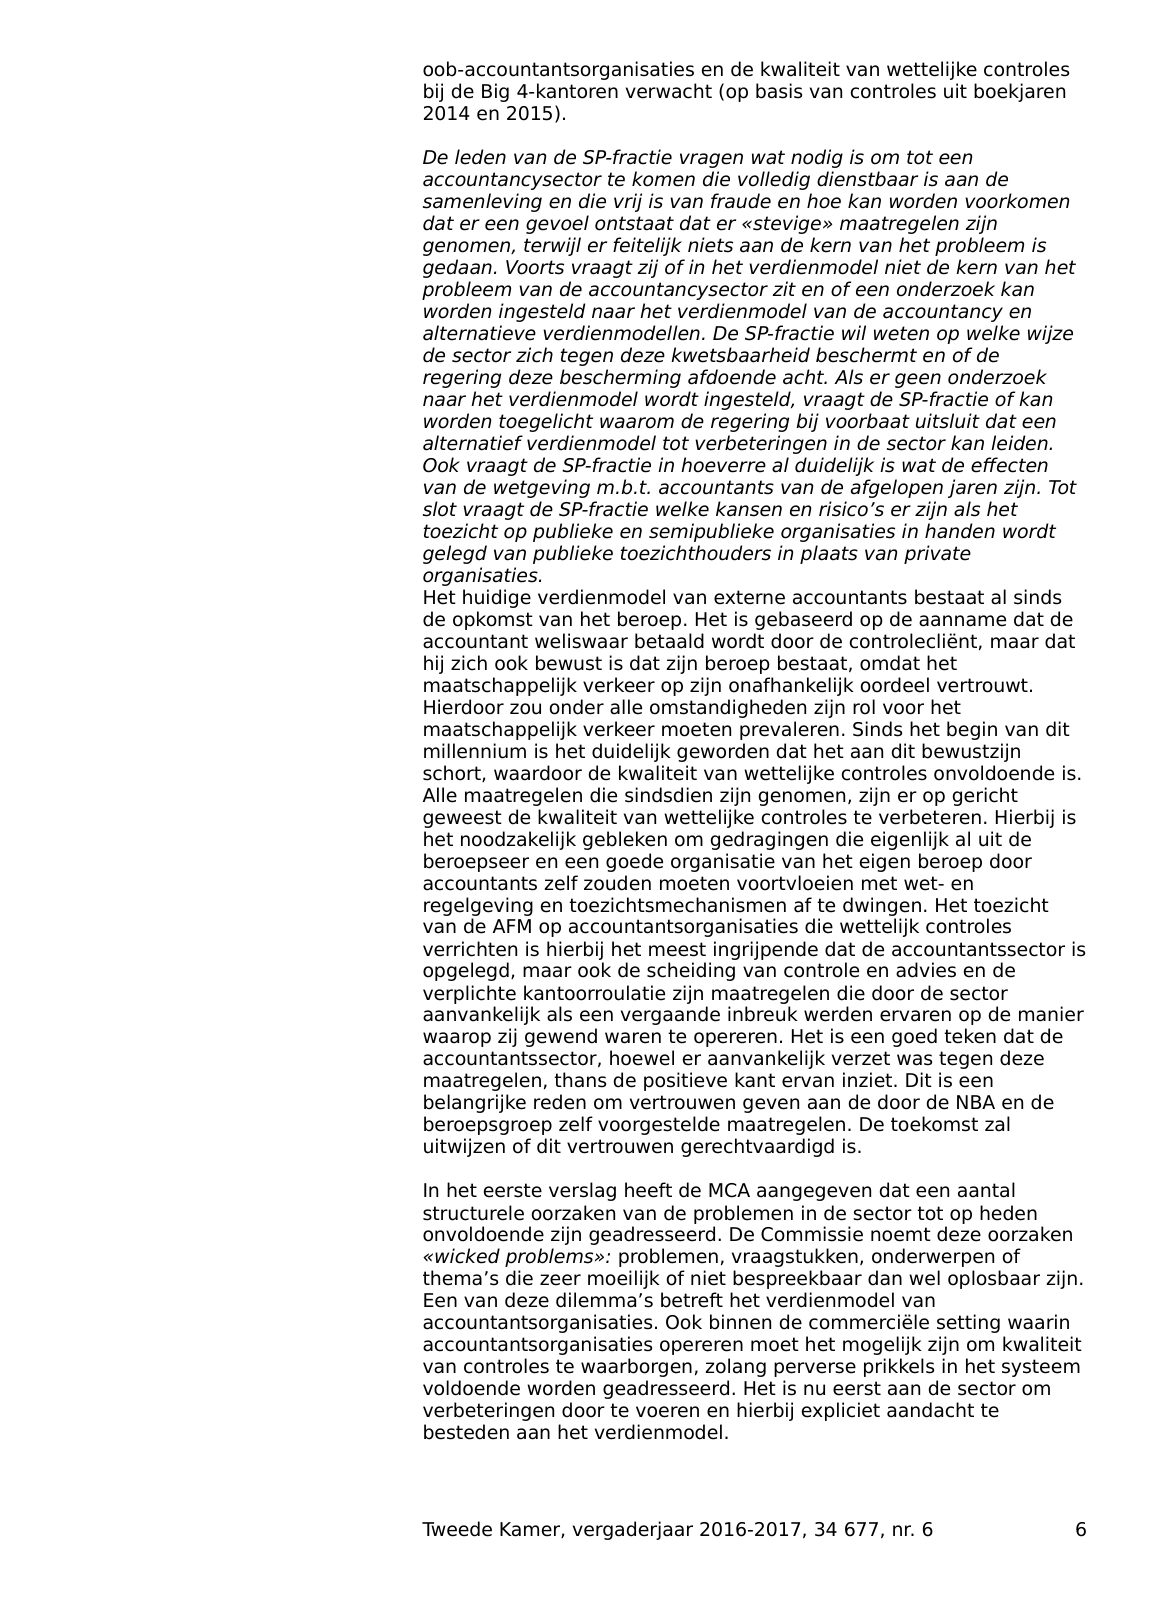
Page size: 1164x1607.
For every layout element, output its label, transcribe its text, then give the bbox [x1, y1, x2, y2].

text oob-accountantsorganisaties en de kwaliteit van wettelijke controles bij de Big 4-kantoren verwacht (op basis van controles uit boekjaren 2014 en 2015). [422, 59, 1087, 125]
text De leden van de SP-fractie vragen wat nodig is om tot een accountancysector te komen die volledig dienstbaar is aan de samenleving en die vrij is van fraude en hoe kan worden voorkomen dat er een gevoel ontstaat dat er «stevige» maatregelen zijn genomen, terwijl er feitelijk niets aan de kern van het probleem is gedaan. Voorts vraagt zij of in het verdienmodel niet de kern van het probleem van de accountancysector zit en of een onderzoek kan worden ingesteld naar het verdienmodel van de accountancy en alternatieve verdienmodellen. De SP-fractie wil weten op welke wijze de sector zich tegen deze kwetsbaarheid beschermt en of de regering deze bescherming afdoende acht. Als er geen onderzoek naar het verdienmodel wordt ingesteld, vraagt de SP-fractie of kan worden toegelicht waarom de regering bij voorbaat uitsluit dat een alternatief verdienmodel tot verbeteringen in de sector kan leiden. Ook vraagt de SP-fractie in hoeverre al duidelijk is wat de effecten van de wetgeving m.b.t. accountants van de afgelopen jaren zijn. Tot slot vraagt de SP-fractie welke kansen en risico’s er zijn als het toezicht op publieke en semipublieke organisaties in handen wordt gelegd van publieke toezichthouders in plaats van private organisaties. [422, 147, 1087, 587]
text Het huidige verdienmodel van externe accountants bestaat al sinds de opkomst van het beroep. Het is gebaseerd op de aanname dat de accountant weliswaar betaald wordt door de controlecliënt, maar dat hij zich ook bewust is dat zijn beroep bestaat, omdat het maatschappelijk verkeer op zijn onafhankelijk oordeel vertrouwt. Hierdoor zou onder alle omstandigheden zijn rol voor het maatschappelijk verkeer moeten prevaleren. Sinds het begin van dit millennium is het duidelijk geworden dat het aan dit bewustzijn schort, waardoor de kwaliteit van wettelijke controles onvoldoende is. Alle maatregelen die sindsdien zijn genomen, zijn er op gericht geweest de kwaliteit van wettelijke controles te verbeteren. Hierbij is het noodzakelijk gebleken om gedragingen die eigenlijk al uit de beroepseer en een goede organisatie van het eigen beroep door accountants zelf zouden moeten voortvloeien met wet- en regelgeving en toezichtsmechanismen af te dwingen. Het toezicht van de AFM op accountantsorganisaties die wettelijk controles verrichten is hierbij het meest ingrijpende dat de accountantssector is opgelegd, maar ook de scheiding van controle en advies en de verplichte kantoorroulatie zijn maatregelen die door de sector aanvankelijk als een vergaande inbreuk werden ervaren op de manier waarop zij gewend waren te opereren. Het is een goed teken dat de accountantssector, hoewel er aanvankelijk verzet was tegen deze maatregelen, thans de positieve kant ervan inziet. Dit is een belangrijke reden om vertrouwen geven aan de door de NBA en de beroepsgroep zelf voorgestelde maatregelen. De toekomst zal uitwijzen of dit vertrouwen gerechtvaardigd is. [422, 587, 1087, 1158]
text In het eerste verslag heeft de MCA aangegeven dat een aantal structurele oorzaken van de problemen in de sector tot op heden onvoldoende zijn geadresseerd. De Commissie noemt deze oorzaken «wicked problems»: problemen, vraagstukken, onderwerpen of thema’s die zeer moeilijk of niet bespreekbaar dan wel oplosbaar zijn. Een van deze dilemma’s betreft het verdienmodel van accountantsorganisaties. Ook binnen de commerciële setting waarin accountantsorganisaties opereren moet het mogelijk zijn om kwaliteit van controles te waarborgen, zolang perverse prikkels in het systeem voldoende worden geadresseerd. Het is nu eerst aan de sector om verbeteringen door te voeren en hierbij expliciet aandacht te besteden aan het verdienmodel. [422, 1180, 1087, 1444]
